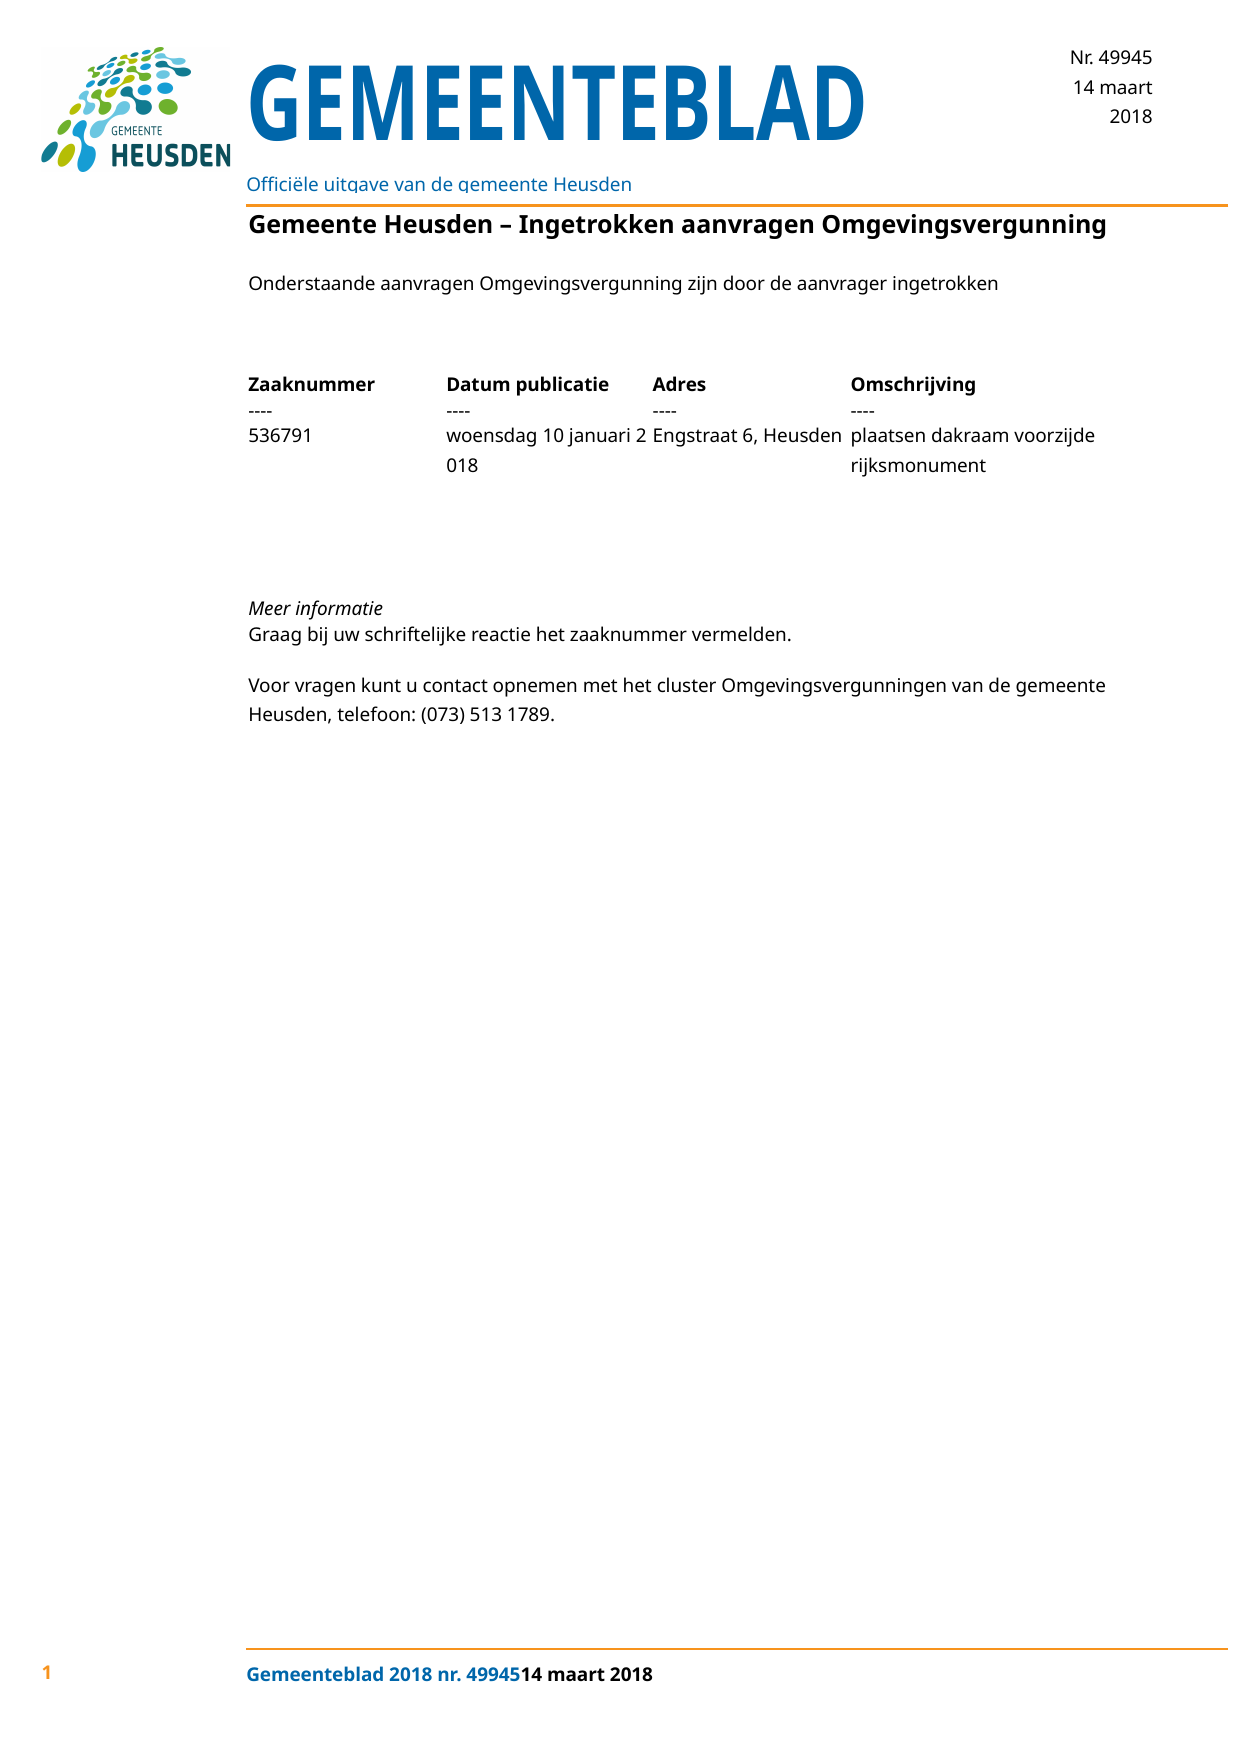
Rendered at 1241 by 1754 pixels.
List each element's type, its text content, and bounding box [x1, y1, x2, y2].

table_cell ---- [446, 397, 652, 423]
text Gemeente Heusden – Ingetrokken aanvragen Omgevingsvergunning [248, 207, 1152, 241]
text Graag bij uw schriftelijke reactie het zaaknummer vermelden. [248, 621, 1152, 647]
table_cell ---- [248, 397, 446, 423]
table_cell Engstraat 6, Heusden [653, 423, 850, 478]
table_cell 536791 [248, 423, 446, 478]
text Onderstaande aanvragen Omgevingsvergunning zijn door de aanvrager ingetrokken [248, 270, 1152, 296]
table_cell plaatsen dakraam voorzijde rijksmonument [850, 423, 1152, 478]
table_cell ---- [653, 397, 850, 423]
table_cell woensdag 10 januari 2018 [446, 423, 652, 478]
table_header Zaaknummer [248, 371, 446, 397]
text Meer informatie [248, 596, 1152, 621]
table_header Omschrijving [850, 371, 1152, 397]
table_header Datum publicatie [446, 371, 652, 397]
picture [41, 47, 231, 172]
table_header Adres [653, 371, 850, 397]
text Voor vragen kunt u contact opnemen met het cluster Omgevingsvergunningen van de gemeente Heusden, telefoon: (073) 513 1789. [248, 672, 1152, 727]
table_cell ---- [850, 397, 1152, 423]
